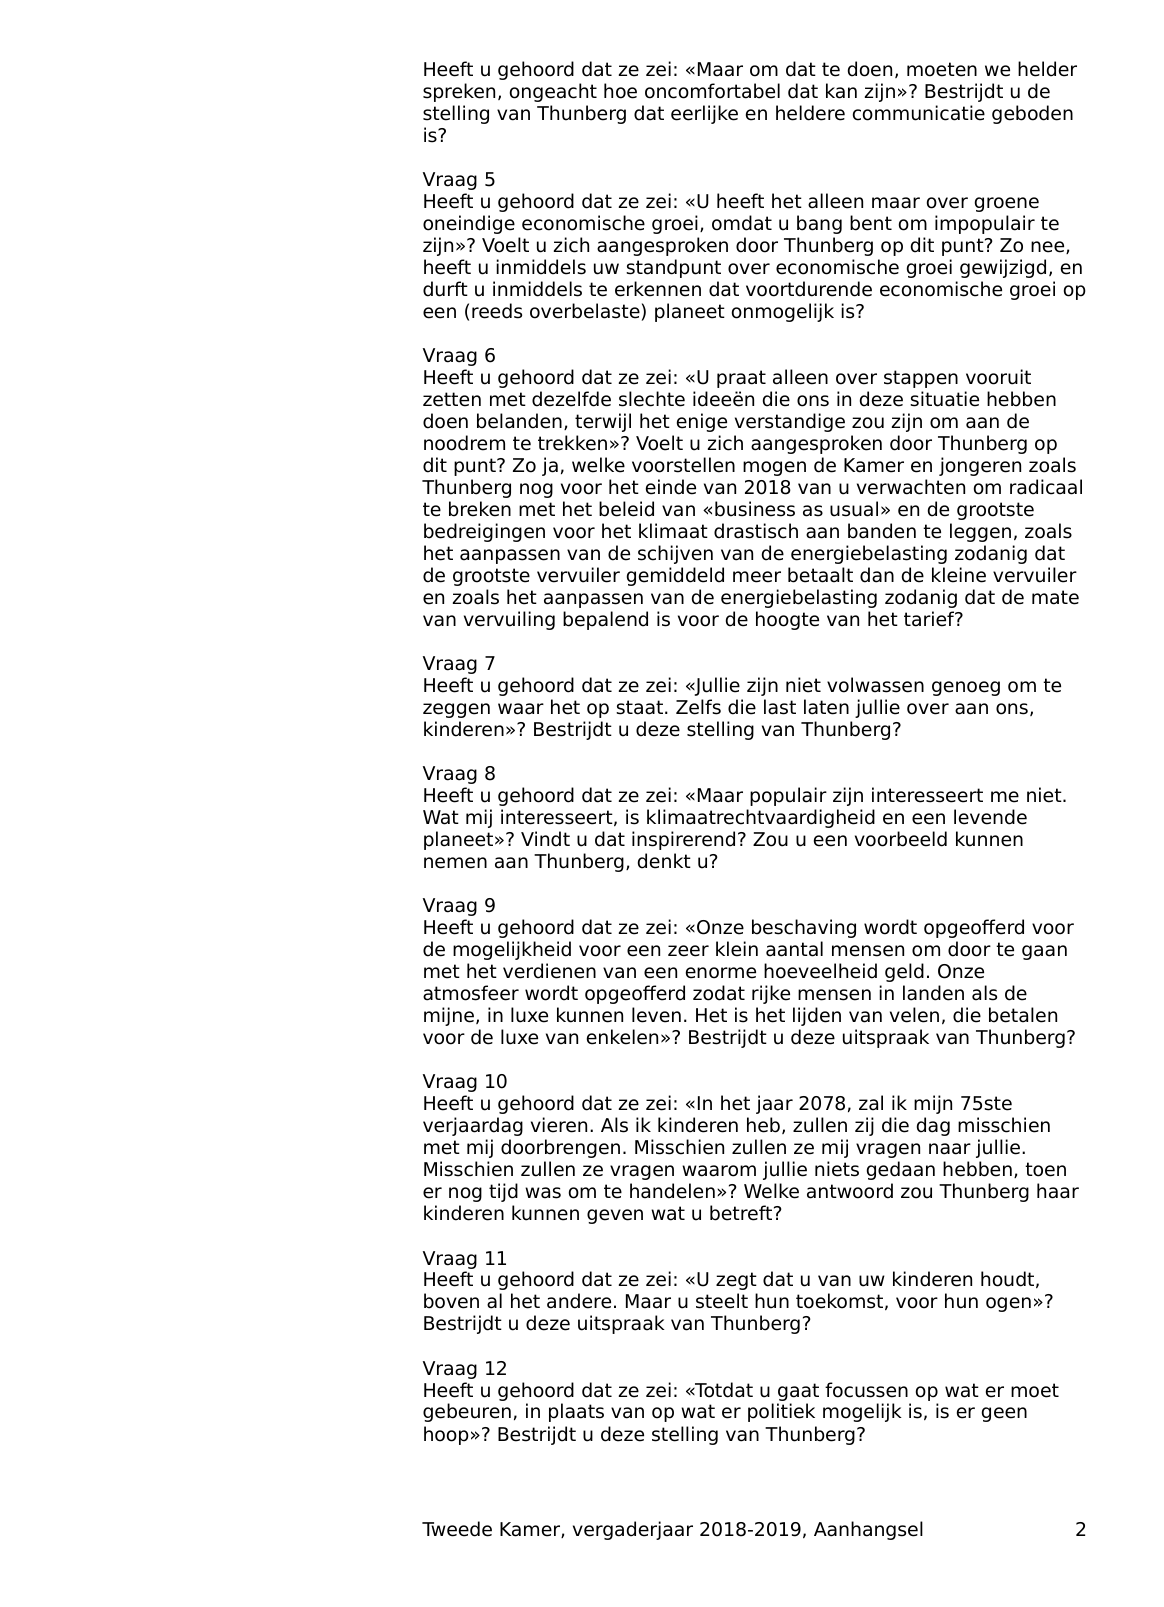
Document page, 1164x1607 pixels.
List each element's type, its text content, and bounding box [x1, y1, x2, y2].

text Vraag 9 [422, 895, 1087, 917]
text Heeft u gehoord dat ze zei: «Jullie zijn niet volwassen genoeg om te zeggen waar het op staat. Zelfs die last laten jullie over aan ons, kinderen»? Bestrijdt u deze stelling van Thunberg? [422, 675, 1087, 741]
text Heeft u gehoord dat ze zei: «U praat alleen over stappen vooruit zetten met dezelfde slechte ideeën die ons in deze situatie hebben doen belanden, terwijl het enige verstandige zou zijn om aan de noodrem te trekken»? Voelt u zich aangesproken door Thunberg op dit punt? Zo ja, welke voorstellen mogen de Kamer en jongeren zoals Thunberg nog voor het einde van 2018 van u verwachten om radicaal te breken met het beleid van «business as usual» en de grootste bedreigingen voor het klimaat drastisch aan banden te leggen, zoals het aanpassen van de schijven van de energiebelasting zodanig dat de grootste vervuiler gemiddeld meer betaalt dan de kleine vervuiler en zoals het aanpassen van de energiebelasting zodanig dat de mate van vervuiling bepalend is voor de hoogte van het tarief? [422, 367, 1087, 631]
text Heeft u gehoord dat ze zei: «Maar populair zijn interesseert me niet. Wat mij interesseert, is klimaatrechtvaardigheid en een levende planeet»? Vindt u dat inspirerend? Zou u een voorbeeld kunnen nemen aan Thunberg, denkt u? [422, 785, 1087, 873]
text Vraag 8 [422, 763, 1087, 785]
text Heeft u gehoord dat ze zei: «U heeft het alleen maar over groene oneindige economische groei, omdat u bang bent om impopulair te zijn»? Voelt u zich aangesproken door Thunberg op dit punt? Zo nee, heeft u inmiddels uw standpunt over economische groei gewijzigd, en durft u inmiddels te erkennen dat voortdurende economische groei op een (reeds overbelaste) planeet onmogelijk is? [422, 191, 1087, 323]
text Heeft u gehoord dat ze zei: «Maar om dat te doen, moeten we helder spreken, ongeacht hoe oncomfortabel dat kan zijn»? Bestrijdt u de stelling van Thunberg dat eerlijke en heldere communicatie geboden is? [422, 59, 1087, 147]
text Heeft u gehoord dat ze zei: «Totdat u gaat focussen op wat er moet gebeuren, in plaats van op wat er politiek mogelijk is, is er geen hoop»? Bestrijdt u deze stelling van Thunberg? [422, 1379, 1087, 1445]
text Vraag 12 [422, 1357, 1087, 1379]
text Heeft u gehoord dat ze zei: «In het jaar 2078, zal ik mijn 75ste verjaardag vieren. Als ik kinderen heb, zullen zij die dag misschien met mij doorbrengen. Misschien zullen ze mij vragen naar jullie. Misschien zullen ze vragen waarom jullie niets gedaan hebben, toen er nog tijd was om te handelen»? Welke antwoord zou Thunberg haar kinderen kunnen geven wat u betreft? [422, 1093, 1087, 1225]
text Heeft u gehoord dat ze zei: «Onze beschaving wordt opgeofferd voor de mogelijkheid voor een zeer klein aantal mensen om door te gaan met het verdienen van een enorme hoeveelheid geld. Onze atmosfeer wordt opgeofferd zodat rijke mensen in landen als de mijne, in luxe kunnen leven. Het is het lijden van velen, die betalen voor de luxe van enkelen»? Bestrijdt u deze uitspraak van Thunberg? [422, 917, 1087, 1049]
text Vraag 7 [422, 653, 1087, 675]
text Vraag 5 [422, 169, 1087, 191]
text Vraag 10 [422, 1071, 1087, 1093]
text Heeft u gehoord dat ze zei: «U zegt dat u van uw kinderen houdt, boven al het andere. Maar u steelt hun toekomst, voor hun ogen»? Bestrijdt u deze uitspraak van Thunberg? [422, 1269, 1087, 1335]
text Vraag 6 [422, 345, 1087, 367]
text Vraag 11 [422, 1247, 1087, 1269]
